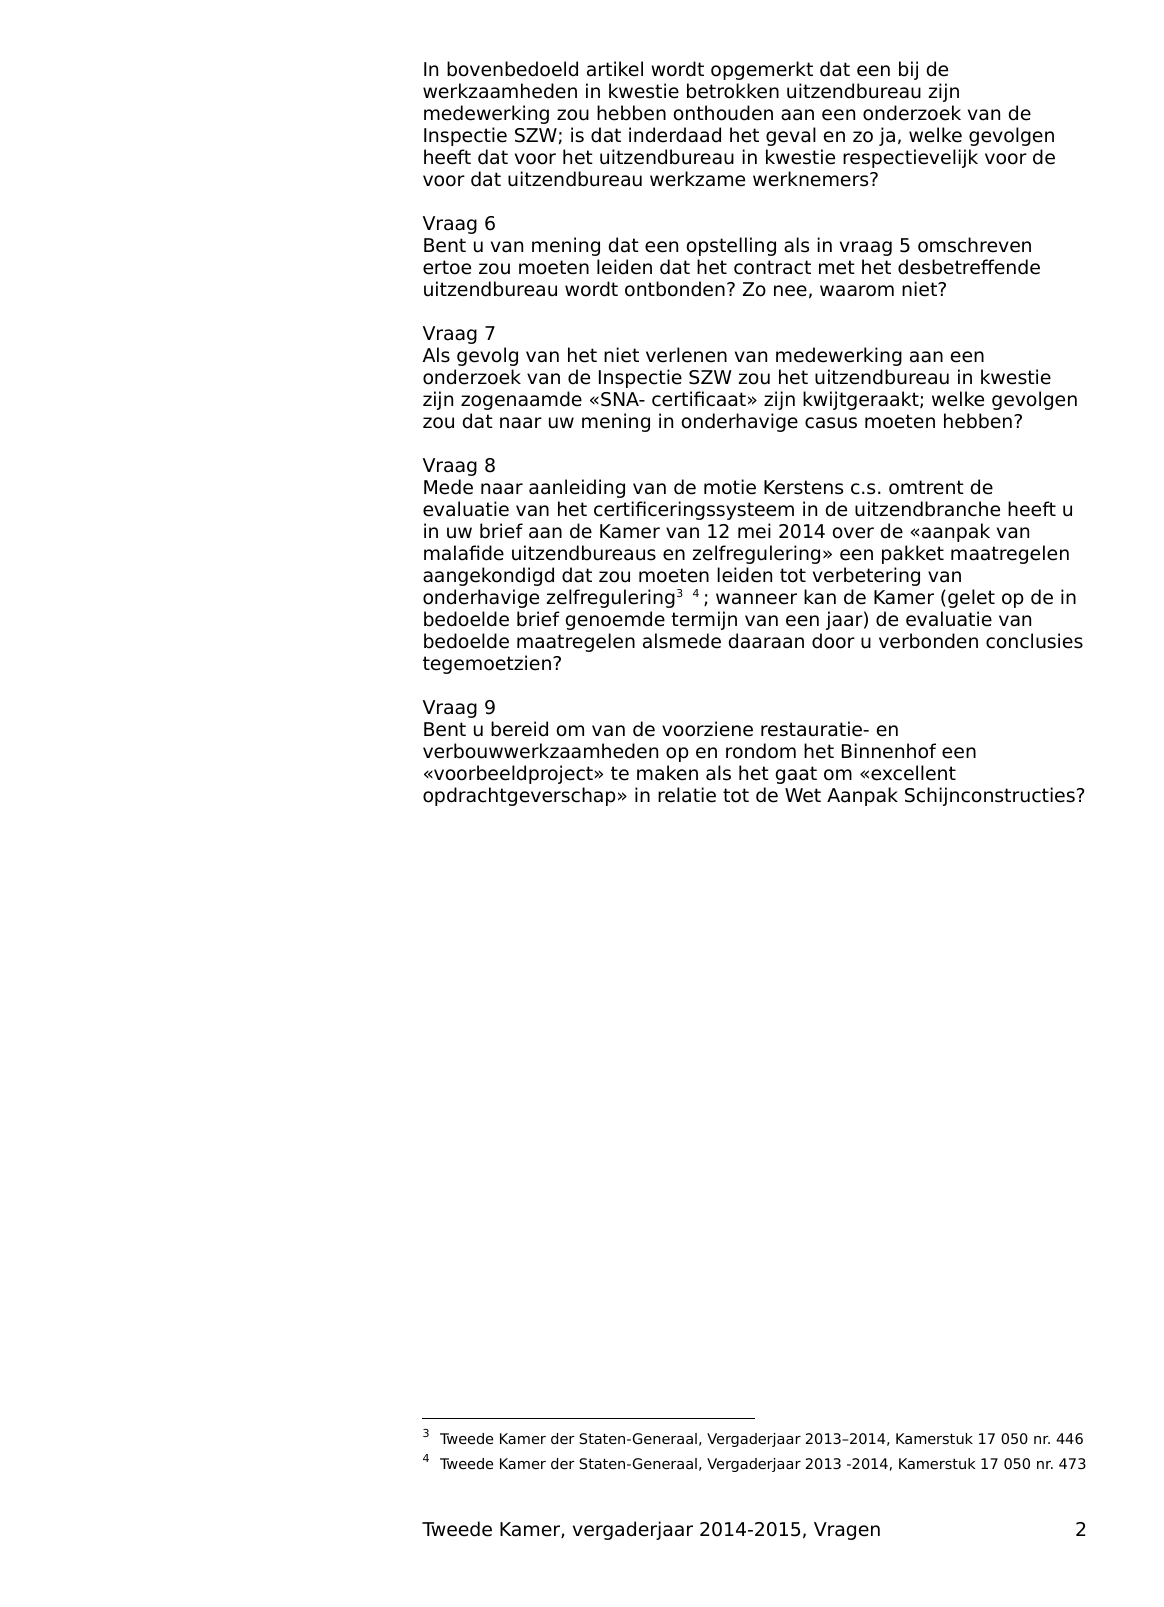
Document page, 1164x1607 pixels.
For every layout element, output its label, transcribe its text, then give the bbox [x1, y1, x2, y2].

text Tweede Kamer der Staten-Generaal, Vergaderjaar 2013–2014, Kamerstuk 17 050 nr. 446 [422, 1427, 1087, 1449]
text Bent u van mening dat een opstelling als in vraag 5 omschreven ertoe zou moeten leiden dat het contract met het desbetreffende uitzendbureau wordt ontbonden? Zo nee, waarom niet? [422, 235, 1087, 301]
text In bovenbedoeld artikel wordt opgemerkt dat een bij de werkzaamheden in kwestie betrokken uitzendbureau zijn medewerking zou hebben onthouden aan een onderzoek van de Inspectie SZW; is dat inderdaad het geval en zo ja, welke gevolgen heeft dat voor het uitzendbureau in kwestie respectievelijk voor de voor dat uitzendbureau werkzame werknemers? [422, 59, 1087, 191]
text Vraag 8 [422, 455, 1087, 477]
text Bent u bereid om van de voorziene restauratie- en verbouwwerkzaamheden op en rondom het Binnenhof een «voorbeeldproject» te maken als het gaat om «excellent opdrachtgeverschap» in relatie tot de Wet Aanpak Schijnconstructies? [422, 719, 1087, 807]
text Vraag 6 [422, 213, 1087, 235]
text Als gevolg van het niet verlenen van medewerking aan een onderzoek van de Inspectie SZW zou het uitzendbureau in kwestie zijn zogenaamde «SNA- certificaat» zijn kwijtgeraakt; welke gevolgen zou dat naar uw mening in onderhavige casus moeten hebben? [422, 345, 1087, 433]
text Vraag 9 [422, 697, 1087, 719]
text Tweede Kamer der Staten-Generaal, Vergaderjaar 2013 -2014, Kamerstuk 17 050 nr. 473 [422, 1452, 1087, 1474]
text Mede naar aanleiding van de motie Kerstens c.s. omtrent de evaluatie van het certificeringssysteem in de uitzendbranche heeft u in uw brief aan de Kamer van 12 mei 2014 over de «aanpak van malafide uitzendbureaus en zelfregulering» een pakket maatregelen aangekondigd dat zou moeten leiden tot verbetering van onderhavige zelfregulering ; wanneer kan de Kamer (gelet op de in bedoelde brief genoemde termijn van een jaar) de evaluatie van bedoelde maatregelen alsmede daaraan door u verbonden conclusies tegemoetzien? [422, 477, 1087, 675]
text Vraag 7 [422, 323, 1087, 345]
